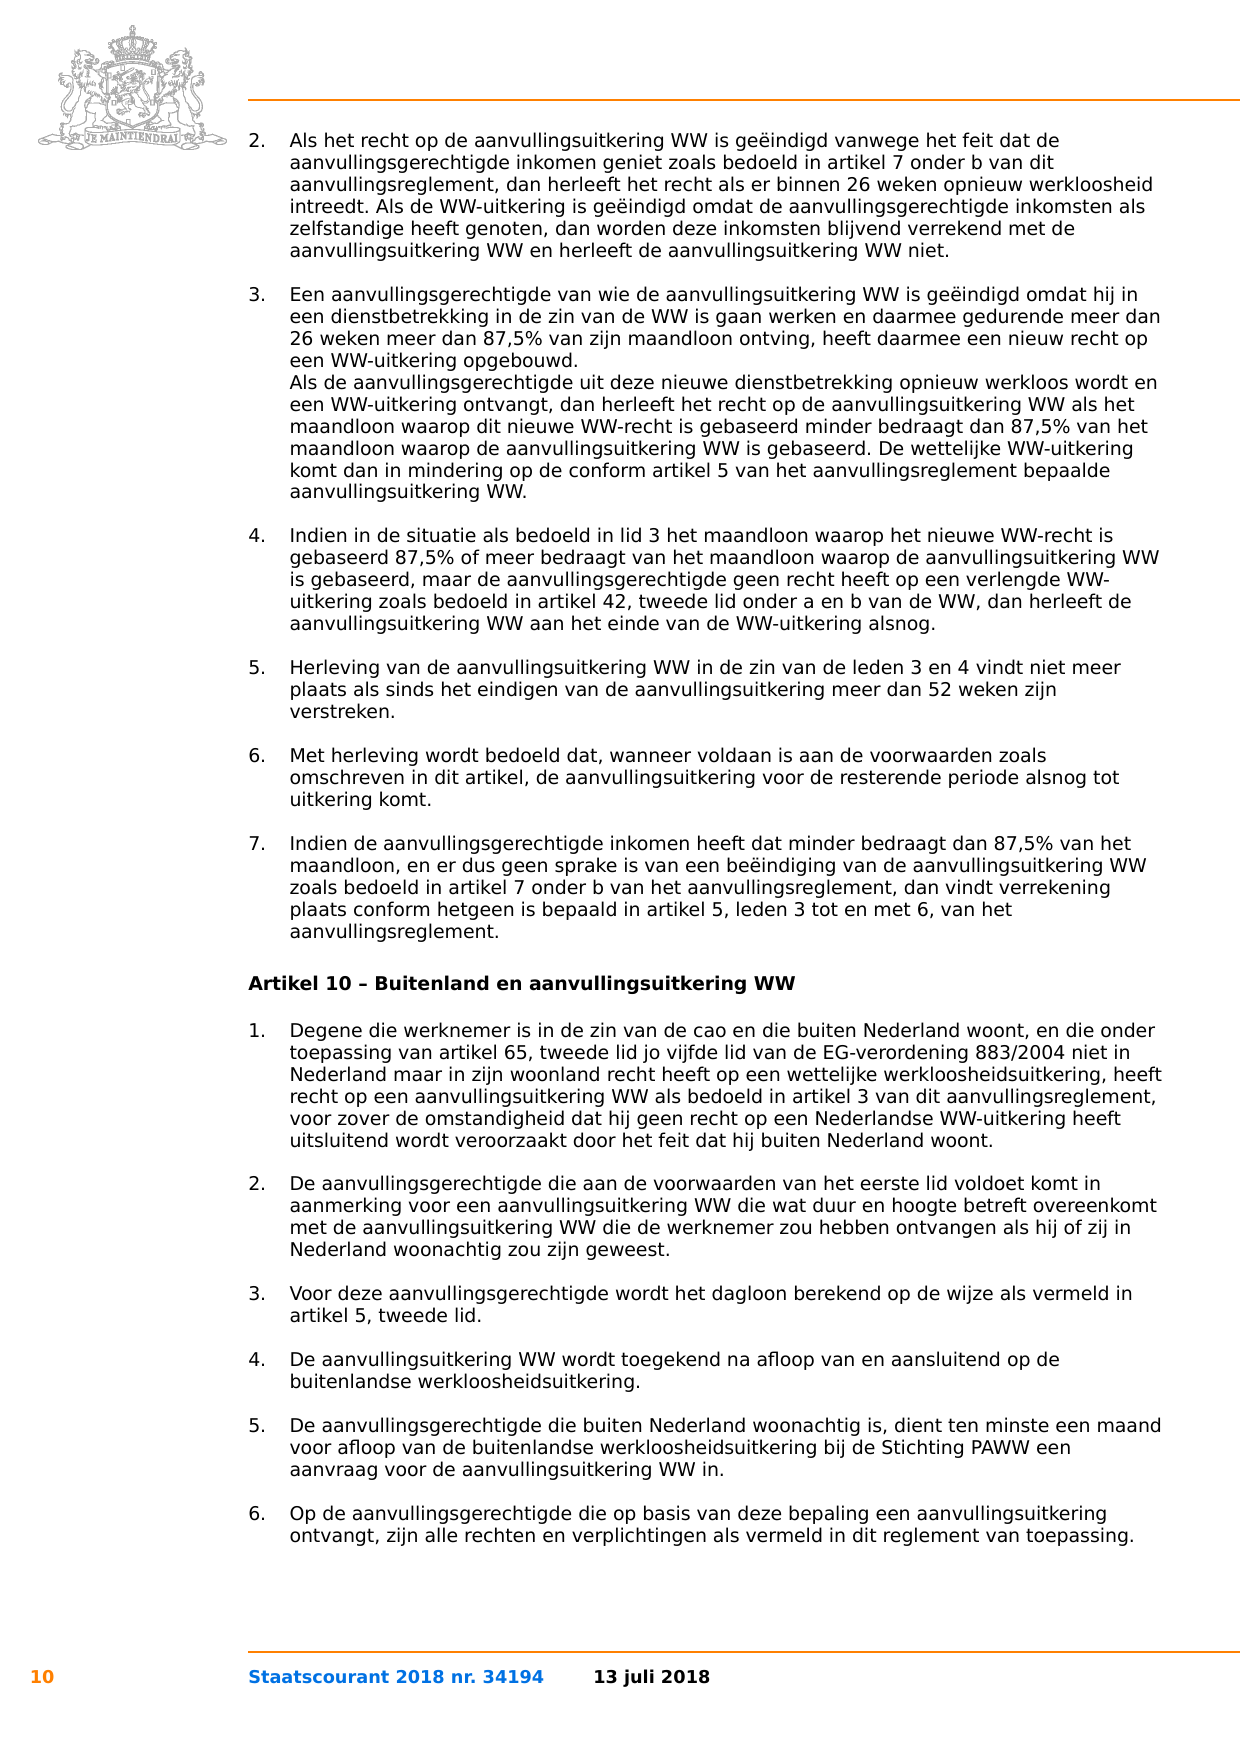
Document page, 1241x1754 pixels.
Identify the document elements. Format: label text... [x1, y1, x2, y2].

text 4. De aanvullingsuitkering WW wordt toegekend na afloop van en aansluitend op de buitenlandse werkloosheidsuitkering. [248, 1349, 1163, 1393]
text 5. Herleving van de aanvullingsuitkering WW in de zin van de leden 3 en 4 vindt niet meer plaats als sinds het eindigen van de aanvullingsuitkering meer dan 52 weken zijn verstreken. [248, 657, 1163, 723]
text 3. Voor deze aanvullingsgerechtigde wordt het dagloon berekend op de wijze als vermeld in artikel 5, tweede lid. [248, 1283, 1163, 1327]
picture [38, 25, 227, 150]
text 5. De aanvullingsgerechtigde die buiten Nederland woonachtig is, dient ten minste een maand voor afloop van de buitenlandse werkloosheidsuitkering bij de Stichting PAWW een aanvraag voor de aanvullingsuitkering WW in. [248, 1415, 1163, 1481]
text 6. Op de aanvullingsgerechtigde die op basis van deze bepaling een aanvullingsuitkering ontvangt, zijn alle rechten en verplichtingen als vermeld in dit reglement van toepassing. [248, 1503, 1163, 1547]
text 3. Een aanvullingsgerechtigde van wie de aanvullingsuitkering WW is geëindigd omdat hij in een dienstbetrekking in de zin van de WW is gaan werken en daarmee gedurende meer dan 26 weken meer dan 87,5% van zijn maandloon ontving, heeft daarmee een nieuw recht op een WW-uitkering opgebouwd. [248, 284, 1163, 372]
text 6. Met herleving wordt bedoeld dat, wanneer voldaan is aan de voorwaarden zoals omschreven in dit artikel, de aanvullingsuitkering voor de resterende periode alsnog tot uitkering komt. [248, 745, 1163, 811]
text 7. Indien de aanvullingsgerechtigde inkomen heeft dat minder bedraagt dan 87,5% van het maandloon, en er dus geen sprake is van een beëindiging van de aanvullingsuitkering WW zoals bedoeld in artikel 7 onder b van het aanvullingsreglement, dan vindt verrekening plaats conform hetgeen is bepaald in artikel 5, leden 3 tot en met 6, van het aanvullingsreglement. [248, 833, 1163, 943]
text 4. Indien in de situatie als bedoeld in lid 3 het maandloon waarop het nieuwe WW-recht is gebaseerd 87,5% of meer bedraagt van het maandloon waarop de aanvullingsuitkering WW is gebaseerd, maar de aanvullingsgerechtigde geen recht heeft op een verlengde WW-uitkering zoals bedoeld in artikel 42, tweede lid onder a en b van de WW, dan herleeft de aanvullingsuitkering WW aan het einde van de WW-uitkering alsnog. [248, 525, 1163, 635]
text 2. De aanvullingsgerechtigde die aan de voorwaarden van het eerste lid voldoet komt in aanmerking voor een aanvullingsuitkering WW die wat duur en hoogte betreft overeenkomt met de aanvullingsuitkering WW die de werknemer zou hebben ontvangen als hij of zij in Nederland woonachtig zou zijn geweest. [248, 1173, 1163, 1261]
subtitle Artikel 10 – Buitenland en aanvullingsuitkering WW [248, 973, 1163, 994]
text 2. Als het recht op de aanvullingsuitkering WW is geëindigd vanwege het feit dat de aanvullingsgerechtigde inkomen geniet zoals bedoeld in artikel 7 onder b van dit aanvullingsreglement, dan herleeft het recht als er binnen 26 weken opnieuw werkloosheid intreedt. Als de WW-uitkering is geëindigd omdat de aanvullingsgerechtigde inkomsten als zelfstandige heeft genoten, dan worden deze inkomsten blijvend verrekend met de aanvullingsuitkering WW en herleeft de aanvullingsuitkering WW niet. [248, 130, 1163, 262]
text Als de aanvullingsgerechtigde uit deze nieuwe dienstbetrekking opnieuw werkloos wordt en een WW-uitkering ontvangt, dan herleeft het recht op de aanvullingsuitkering WW als het maandloon waarop dit nieuwe WW-recht is gebaseerd minder bedraagt dan 87,5% van het maandloon waarop de aanvullingsuitkering WW is gebaseerd. De wettelijke WW-uitkering komt dan in mindering op de conform artikel 5 van het aanvullingsreglement bepaalde aanvullingsuitkering WW. [289, 372, 1163, 503]
text 1. Degene die werknemer is in de zin van de cao en die buiten Nederland woont, en die onder toepassing van artikel 65, tweede lid jo vijfde lid van de EG-verordening 883/2004 niet in Nederland maar in zijn woonland recht heeft op een wettelijke werkloosheidsuitkering, heeft recht op een aanvullingsuitkering WW als bedoeld in artikel 3 van dit aanvullingsreglement, voor zover de omstandigheid dat hij geen recht op een Nederlandse WW-uitkering heeft uitsluitend wordt veroorzaakt door het feit dat hij buiten Nederland woont. [248, 1019, 1163, 1151]
